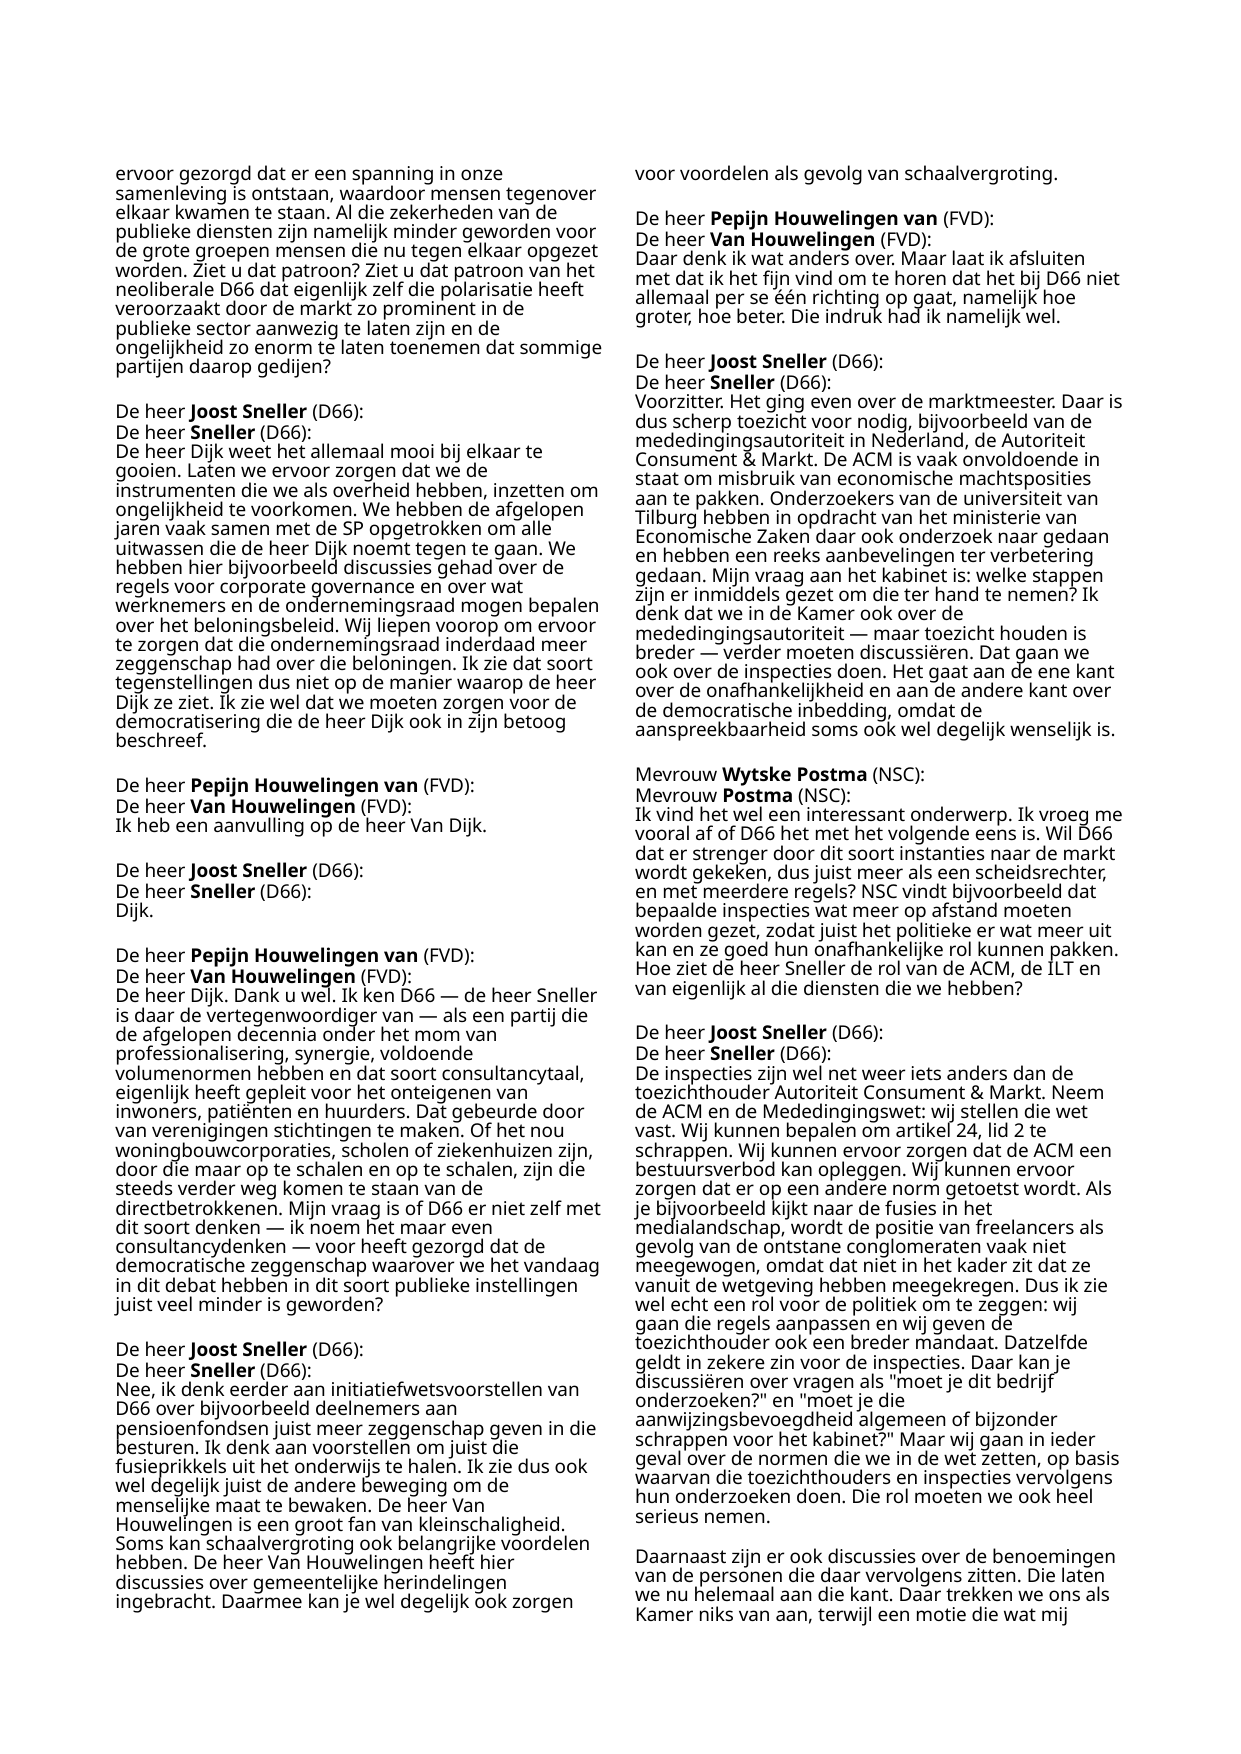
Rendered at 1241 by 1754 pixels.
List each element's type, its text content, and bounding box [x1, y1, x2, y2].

text De heer Pepijn Houwelingen van (FVD): [115, 942, 605, 968]
text De heer Joost Sneller (D66): [115, 857, 605, 883]
text Dijk. [115, 902, 605, 922]
text De heer Van Houwelingen (FVD): [115, 798, 605, 817]
text De heer Sneller (D66): [635, 1045, 1125, 1064]
text Ik vind het wel een interessant onderwerp. Ik vroeg me vooral af of D66 het met het volgende eens is. Wil D66 dat er strenger door dit soort instanties naar de markt wordt gekeken, dus juist meer als een scheidsrechter, en met meerdere regels? NSC vindt bijvoorbeeld dat bepaalde inspecties wat meer op afstand moeten worden gezet, zodat juist het politieke er wat meer uit kan en ze goed hun onafhankelijke rol kunnen pakken. Hoe ziet de heer Sneller de rol van de ACM, de ILT en van eigenlijk al die diensten die we hebben? [635, 806, 1125, 999]
text De inspecties zijn wel net weer iets anders dan de toezichthouder Autoriteit Consument & Markt. Neem de ACM en de Mededingingswet: wij stellen die wet vast. Wij kunnen bepalen om artikel 24, lid 2 te schrappen. Wij kunnen ervoor zorgen dat de ACM een bestuursverbod kan opleggen. Wij kunnen ervoor zorgen dat er op een andere norm getoetst wordt. Als je bijvoorbeeld kijkt naar de fusies in het medialandschap, wordt de positie van freelancers als gevolg van de ontstane conglomeraten vaak niet meegewogen, omdat dat niet in het kader zit dat ze vanuit de wetgeving hebben meegekregen. Dus ik zie wel echt een rol voor de politiek om te zeggen: wij gaan die regels aanpassen en wij geven de toezichthouder ook een breder mandaat. Datzelfde geldt in zekere zin voor de inspecties. Daar kan je discussiëren over vragen als "moet je dit bedrijf onderzoeken?" en "moet je die aanwijzingsbevoegdheid algemeen of bijzonder schrappen voor het kabinet?" Maar wij gaan in ieder geval over de normen die we in de wet zetten, op basis waarvan die toezichthouders en inspecties vervolgens hun onderzoeken doen. Die rol moeten we ook heel serieus nemen. [635, 1064, 1125, 1527]
text De heer Dijk weet het allemaal mooi bij elkaar te gooien. Laten we ervoor zorgen dat we de instrumenten die we als overheid hebben, inzetten om ongelijkheid te voorkomen. We hebben de afgelopen jaren vaak samen met de SP opgetrokken om alle uitwassen die de heer Dijk noemt tegen te gaan. We hebben hier bijvoorbeeld discussies gehad over de regels voor corporate governance en over wat werknemers en de ondernemingsraad mogen bepalen over het beloningsbeleid. Wij liepen voorop om ervoor te zorgen dat die ondernemingsraad inderdaad meer zeggenschap had over die beloningen. Ik zie dat soort tegenstellingen dus niet op de manier waarop de heer Dijk ze ziet. Ik zie wel dat we moeten zorgen voor de democratisering die de heer Dijk ook in zijn betoog beschreef. [115, 443, 605, 751]
text voor voordelen als gevolg van schaalvergroting. [635, 165, 1125, 184]
text De heer Sneller (D66): [115, 883, 605, 902]
text De heer Sneller (D66): [635, 374, 1125, 393]
text De heer Joost Sneller (D66): [635, 1019, 1125, 1045]
text De heer Dijk. Dank u wel. Ik ken D66 — de heer Sneller is daar de vertegenwoordiger van — als een partij die de afgelopen decennia onder het mom van professionalisering, synergie, voldoende volumenormen hebben en dat soort consultancytaal, eigenlijk heeft gepleit voor het onteigenen van inwoners, patiënten en huurders. Dat gebeurde door van verenigingen stichtingen te maken. Of het nou woningbouwcorporaties, scholen of ziekenhuizen zijn, door die maar op te schalen en op te schalen, zijn die steeds verder weg komen te staan van de directbetrokkenen. Mijn vraag is of D66 er niet zelf met dit soort denken — ik noem het maar even consultancydenken — voor heeft gezorgd dat de democratische zeggenschap waarover we het vandaag in dit debat hebben in dit soort publieke instellingen juist veel minder is geworden? [115, 987, 605, 1315]
text ervoor gezorgd dat er een spanning in onze samenleving is ontstaan, waardoor mensen tegenover elkaar kwamen te staan. Al die zekerheden van de publieke diensten zijn namelijk minder geworden voor de grote groepen mensen die nu tegen elkaar opgezet worden. Ziet u dat patroon? Ziet u dat patroon van het neoliberale D66 dat eigenlijk zelf die polarisatie heeft veroorzaakt door de markt zo prominent in de publieke sector aanwezig te laten zijn en de ongelijkheid zo enorm te laten toenemen dat sommige partijen daarop gedijen? [115, 165, 605, 377]
text Voorzitter. Het ging even over de marktmeester. Daar is dus scherp toezicht voor nodig, bijvoorbeeld van de mededingingsautoriteit in Nederland, de Autoriteit Consument & Markt. De ACM is vaak onvoldoende in staat om misbruik van economische machtsposities aan te pakken. Onderzoekers van de universiteit van Tilburg hebben in opdracht van het ministerie van Economische Zaken daar ook onderzoek naar gedaan en hebben een reeks aanbevelingen ter verbetering gedaan. Mijn vraag aan het kabinet is: welke stappen zijn er inmiddels gezet om die ter hand te nemen? Ik denk dat we in de Kamer ook over de mededingingsautoriteit — maar toezicht houden is breder — verder moeten discussiëren. Dat gaan we ook over de inspecties doen. Het gaat aan de ene kant over de onafhankelijkheid en aan de andere kant over de democratische inbedding, omdat de aanspreekbaarheid soms ook wel degelijk wenselijk is. [635, 393, 1125, 740]
text De heer Van Houwelingen (FVD): [635, 231, 1125, 250]
text Mevrouw Wytske Postma (NSC): [635, 761, 1125, 787]
text De heer Van Houwelingen (FVD): [115, 968, 605, 987]
text Daarnaast zijn er ook discussies over de benoemingen van de personen die daar vervolgens zitten. Die laten we nu helemaal aan die kant. Daar trekken we ons als Kamer niks van aan, terwijl een motie die wat mij [635, 1548, 1125, 1625]
text Ik heb een aanvulling op de heer Van Dijk. [115, 817, 605, 837]
text Mevrouw Postma (NSC): [635, 787, 1125, 806]
text De heer Joost Sneller (D66): [635, 348, 1125, 374]
text De heer Joost Sneller (D66): [115, 1336, 605, 1362]
text De heer Pepijn Houwelingen van (FVD): [115, 772, 605, 798]
text De heer Joost Sneller (D66): [115, 398, 605, 424]
text Nee, ik denk eerder aan initiatiefwetsvoorstellen van D66 over bijvoorbeeld deelnemers aan pensioenfondsen juist meer zeggenschap geven in die besturen. Ik denk aan voorstellen om juist die fusieprikkels uit het onderwijs te halen. Ik zie dus ook wel degelijk juist de andere beweging om de menselijke maat te bewaken. De heer Van Houwelingen is een groot fan van kleinschaligheid. Soms kan schaalvergroting ook belangrijke voordelen hebben. De heer Van Houwelingen heeft hier discussies over gemeentelijke herindelingen ingebracht. Daarmee kan je wel degelijk ook zorgen [115, 1381, 605, 1612]
text Daar denk ik wat anders over. Maar laat ik afsluiten met dat ik het fijn vind om te horen dat het bij D66 niet allemaal per se één richting op gaat, namelijk hoe groter, hoe beter. Die indruk had ik namelijk wel. [635, 250, 1125, 327]
text De heer Sneller (D66): [115, 1362, 605, 1381]
text De heer Sneller (D66): [115, 424, 605, 443]
text De heer Pepijn Houwelingen van (FVD): [635, 205, 1125, 231]
